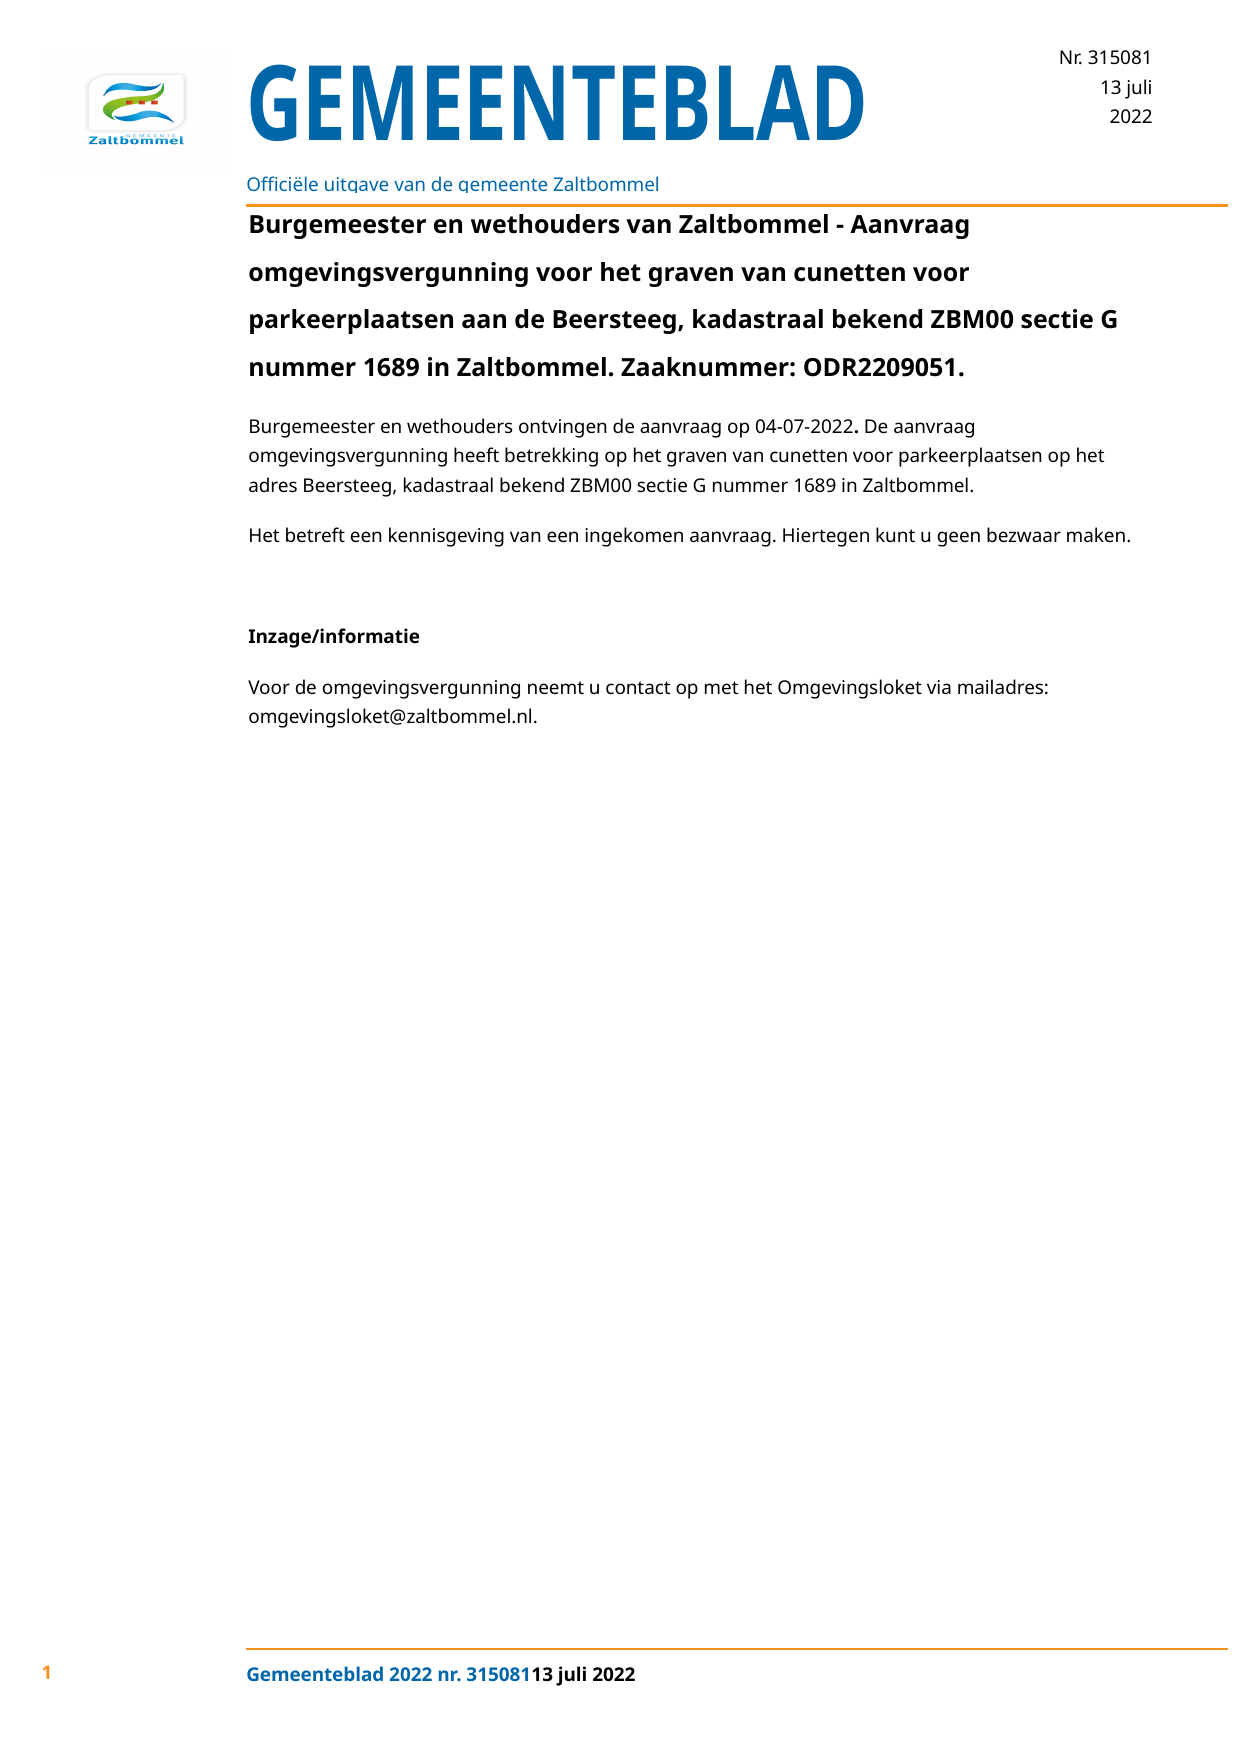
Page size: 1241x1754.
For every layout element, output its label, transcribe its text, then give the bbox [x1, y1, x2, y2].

text Het betreft een kennisgeving van een ingekomen aanvraag. Hiertegen kunt u geen bezwaar maken. [248, 523, 1152, 548]
text Burgemeester en wethouders ontvingen de aanvraag op 04-07-2022. De aanvraag omgevingsvergunning heeft betrekking op het graven van cunetten voor parkeerplaatsen op het adres Beersteeg, kadastraal bekend ZBM00 sectie G nummer 1689 in Zaltbommel. [248, 413, 1152, 498]
text Voor de omgevingsvergunning neemt u contact op met het Omgevingsloket via mailadres: omgevingsloket@zaltbommel.nl. [248, 674, 1152, 729]
text Burgemeester en wethouders van Zaltbommel - Aanvraag omgevingsvergunning voor het graven van cunetten voor parkeerplaatsen aan de Beersteeg, kadastraal bekend ZBM00 sectie G nummer 1689 in Zaltbommel. Zaaknummer: ODR2209051. [248, 207, 1152, 384]
text Inzage/informatie [248, 623, 1152, 649]
picture [41, 47, 231, 172]
